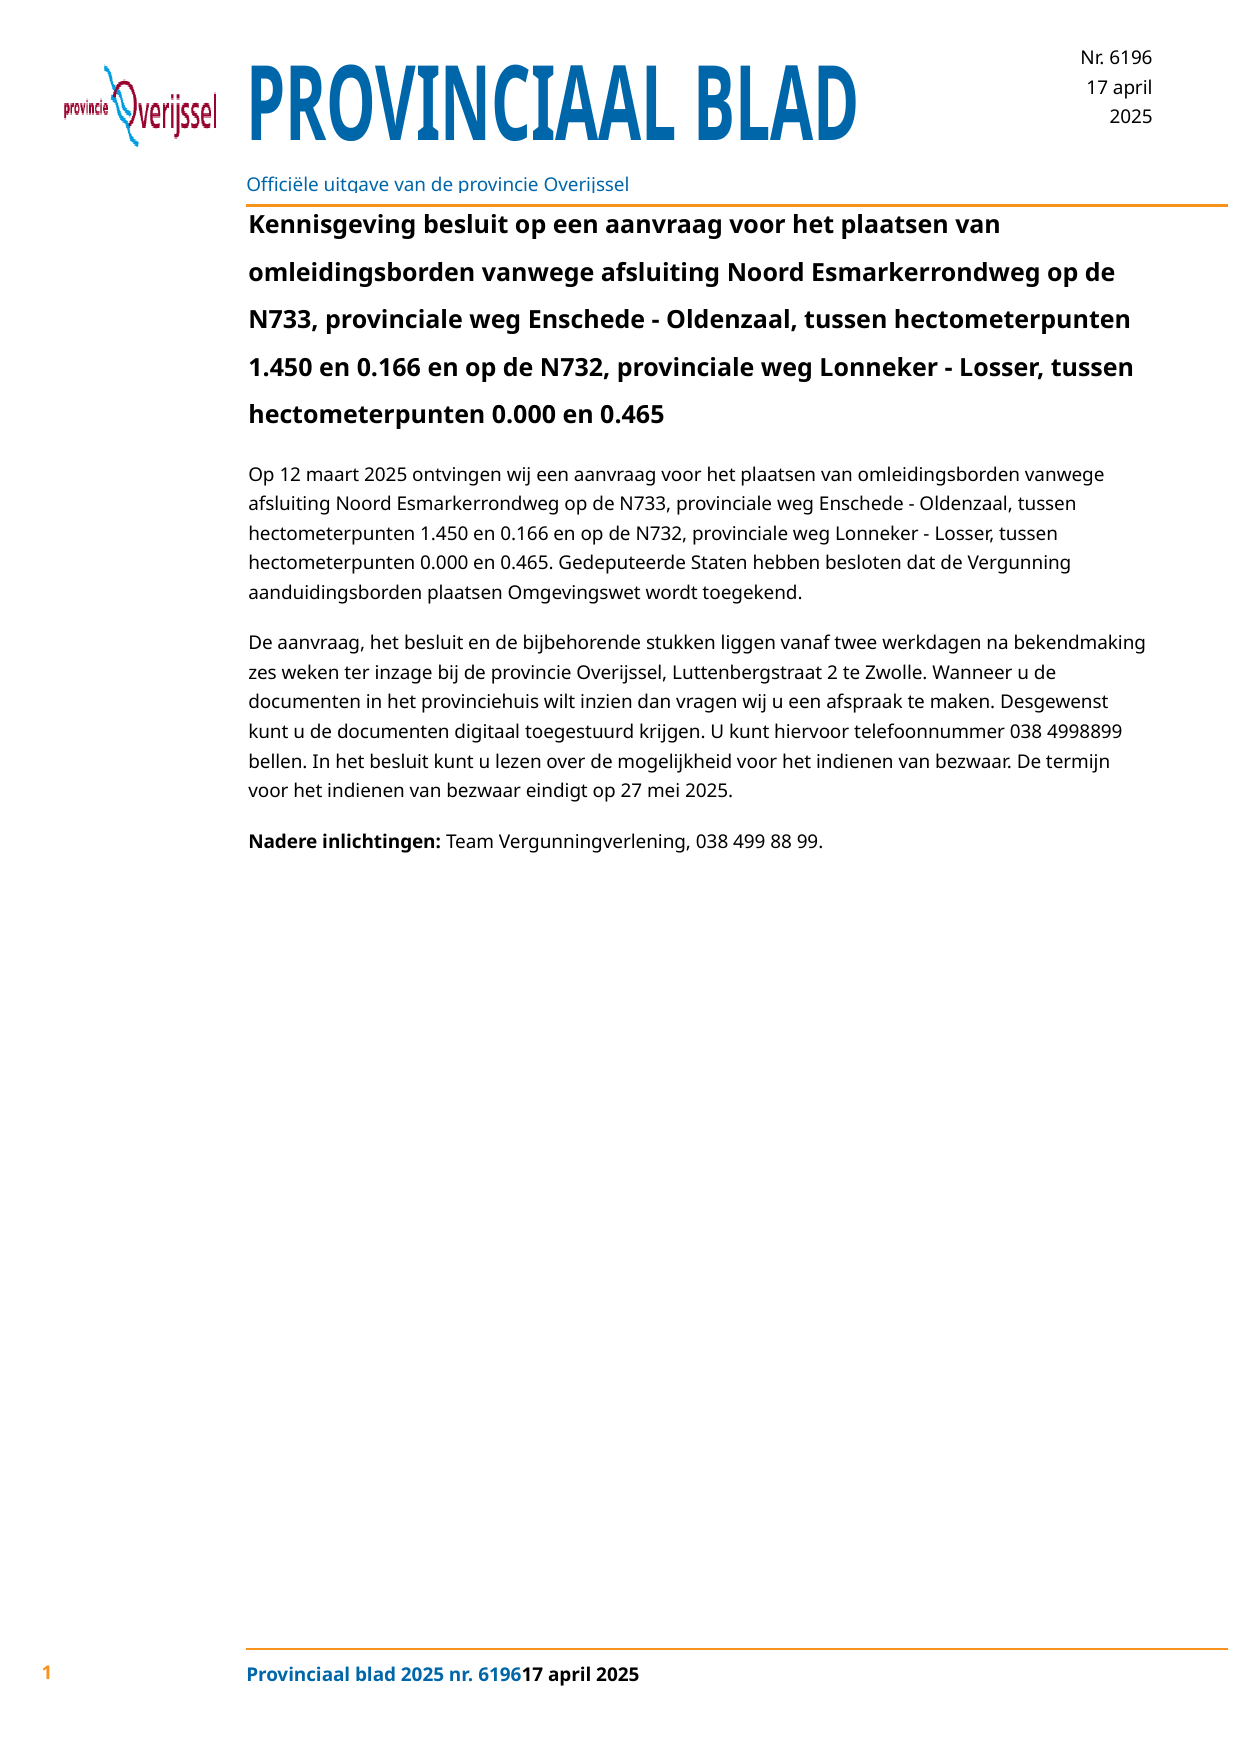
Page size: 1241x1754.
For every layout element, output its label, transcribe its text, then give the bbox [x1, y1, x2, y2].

text Kennisgeving besluit op een aanvraag voor het plaatsen van omleidingsborden vanwege afsluiting Noord Esmarkerrondweg op de N733, provinciale weg Enschede - Oldenzaal, tussen hectometerpunten 1.450 en 0.166 en op de N732, provinciale weg Lonneker - Losser, tussen hectometerpunten 0.000 en 0.465 [248, 207, 1152, 431]
picture [41, 47, 231, 172]
text Nadere inlichtingen: Team Vergunningverlening, 038 499 88 99. [248, 828, 1152, 853]
text Op 12 maart 2025 ontvingen wij een aanvraag voor het plaatsen van omleidingsborden vanwege afsluiting Noord Esmarkerrondweg op de N733, provinciale weg Enschede - Oldenzaal, tussen hectometerpunten 1.450 en 0.166 en op de N732, provinciale weg Lonneker - Losser, tussen hectometerpunten 0.000 en 0.465. Gedeputeerde Staten hebben besloten dat de Vergunning aanduidingsborden plaatsen Omgevingswet wordt toegekend. [248, 461, 1152, 605]
text De aanvraag, het besluit en de bijbehorende stukken liggen vanaf twee werkdagen na bekendmaking zes weken ter inzage bij de provincie Overijssel, Luttenbergstraat 2 te Zwolle. Wanneer u de documenten in het provinciehuis wilt inzien dan vragen wij u een afspraak te maken. Desgewenst kunt u de documenten digitaal toegestuurd krijgen. U kunt hiervoor telefoonnummer 038 4998899 bellen. In het besluit kunt u lezen over de mogelijkheid voor het indienen van bezwaar. De termijn voor het indienen van bezwaar eindigt op 27 mei 2025. [248, 629, 1152, 803]
